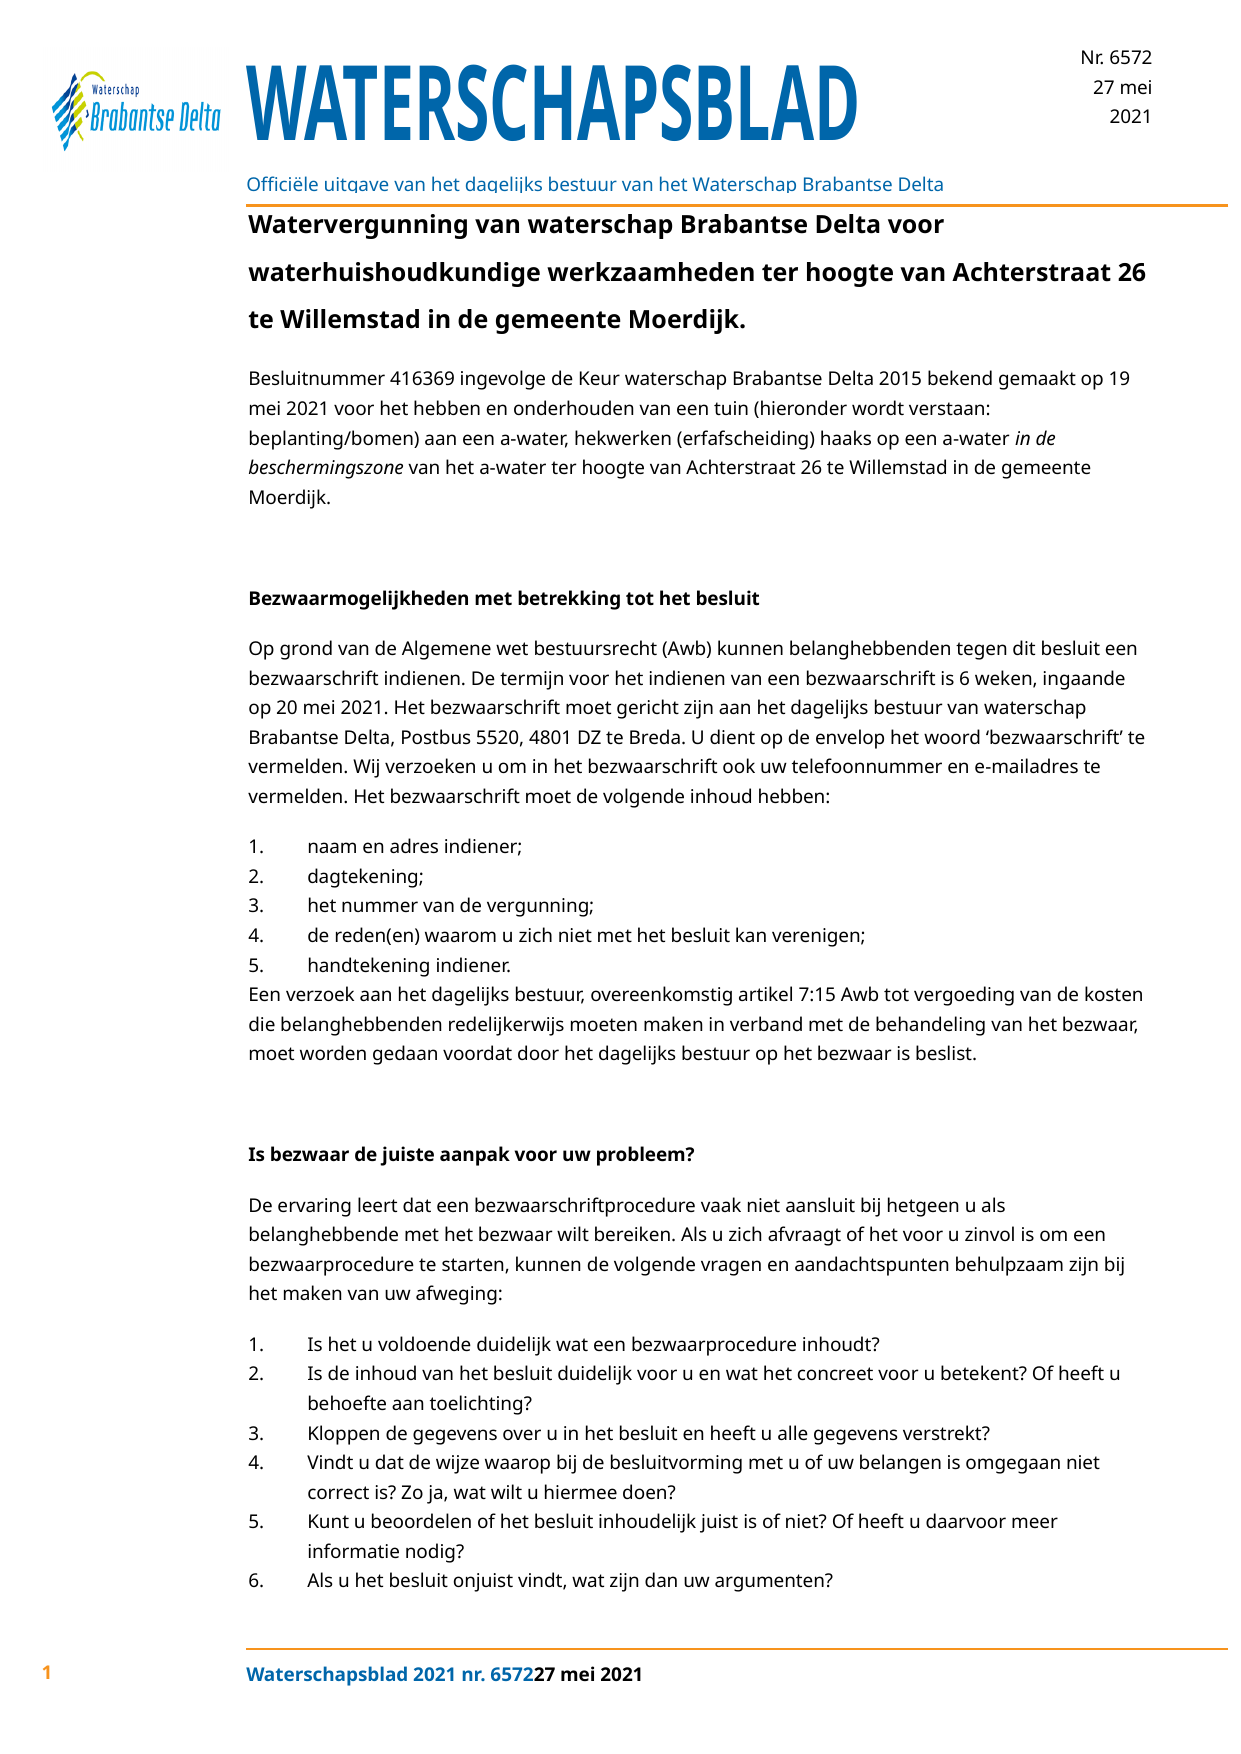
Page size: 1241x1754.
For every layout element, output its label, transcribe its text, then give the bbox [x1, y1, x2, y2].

list Vindt u dat de wijze waarop bij de besluitvorming met u of uw belangen is omgegaan niet correct is? Zo ja, wat wilt u hiermee doen? [248, 1449, 1152, 1504]
text De ervaring leert dat een bezwaarschriftprocedure vaak niet aansluit bij hetgeen u als belanghebbende met het bezwaar wilt bereiken. Als u zich afvraagt of het voor u zinvol is om een bezwaarprocedure te starten, kunnen de volgende vragen en aandachtspunten behulpzaam zijn bij het maken van uw afweging: [248, 1192, 1152, 1306]
text Besluitnummer 416369 ingevolge de Keur waterschap Brabantse Delta 2015 bekend gemaakt op 19 mei 2021 voor het hebben en onderhouden van een tuin (hieronder wordt verstaan: beplanting/bomen) aan een a-water, hekwerken (erfafscheiding) haaks op een a-water in de beschermingszone van het a-water ter hoogte van Achterstraat 26 te Willemstad in de gemeente Moerdijk. [248, 366, 1152, 509]
text Op grond van de Algemene wet bestuursrecht (Awb) kunnen belanghebbenden tegen dit besluit een bezwaarschrift indienen. De termijn voor het indienen van een bezwaarschrift is 6 weken, ingaande op 20 mei 2021. Het bezwaarschrift moet gericht zijn aan het dagelijks bestuur van waterschap Brabantse Delta, Postbus 5520, 4801 DZ te Breda. U dient op de envelop het woord ‘bezwaarschrift’ te vermelden. Wij verzoeken u om in het bezwaarschrift ook uw telefoonnummer en e‑mailadres te vermelden. Het bezwaarschrift moet de volgende inhoud hebben: [248, 635, 1152, 809]
text Watervergunning van waterschap Brabantse Delta voor waterhuishoudkundige werkzaamheden ter hoogte van Achterstraat 26 te Willemstad in de gemeente Moerdijk. [248, 207, 1152, 336]
list Kloppen de gegevens over u in het besluit en heeft u alle gegevens verstrekt? [248, 1420, 1152, 1445]
list Als u het besluit onjuist vindt, wat zijn dan uw argumenten? [248, 1568, 1152, 1593]
text Een verzoek aan het dagelijks bestuur, overeenkomstig artikel 7:15 Awb tot vergoeding van de kosten die belanghebbenden redelijkerwijs moeten maken in verband met de behandeling van het bezwaar, moet worden gedaan voordat door het dagelijks bestuur op het bezwaar is beslist. [248, 981, 1152, 1066]
text Bezwaarmogelijkheden met betrekking tot het besluit [248, 585, 1152, 610]
list de reden(en) waarom u zich niet met het besluit kan verenigen; [248, 922, 1152, 948]
list het nummer van de vergunning; [248, 893, 1152, 918]
list Kunt u beoordelen of het besluit inhoudelijk juist is of niet? Of heeft u daarvoor meer informatie nodig? [248, 1508, 1152, 1564]
list Is de inhoud van het besluit duidelijk voor u en wat het concreet voor u betekent? Of heeft u behoefte aan toelichting? [248, 1361, 1152, 1416]
list naam en adres indiener; [248, 833, 1152, 859]
list Is het u voldoende duidelijk wat een bezwaarprocedure inhoudt? [248, 1331, 1152, 1357]
list handtekening indiener. [248, 952, 1152, 977]
list dagtekening; [248, 863, 1152, 889]
text Is bezwaar de juiste aanpak voor uw probleem? [248, 1141, 1152, 1167]
picture [41, 47, 231, 172]
